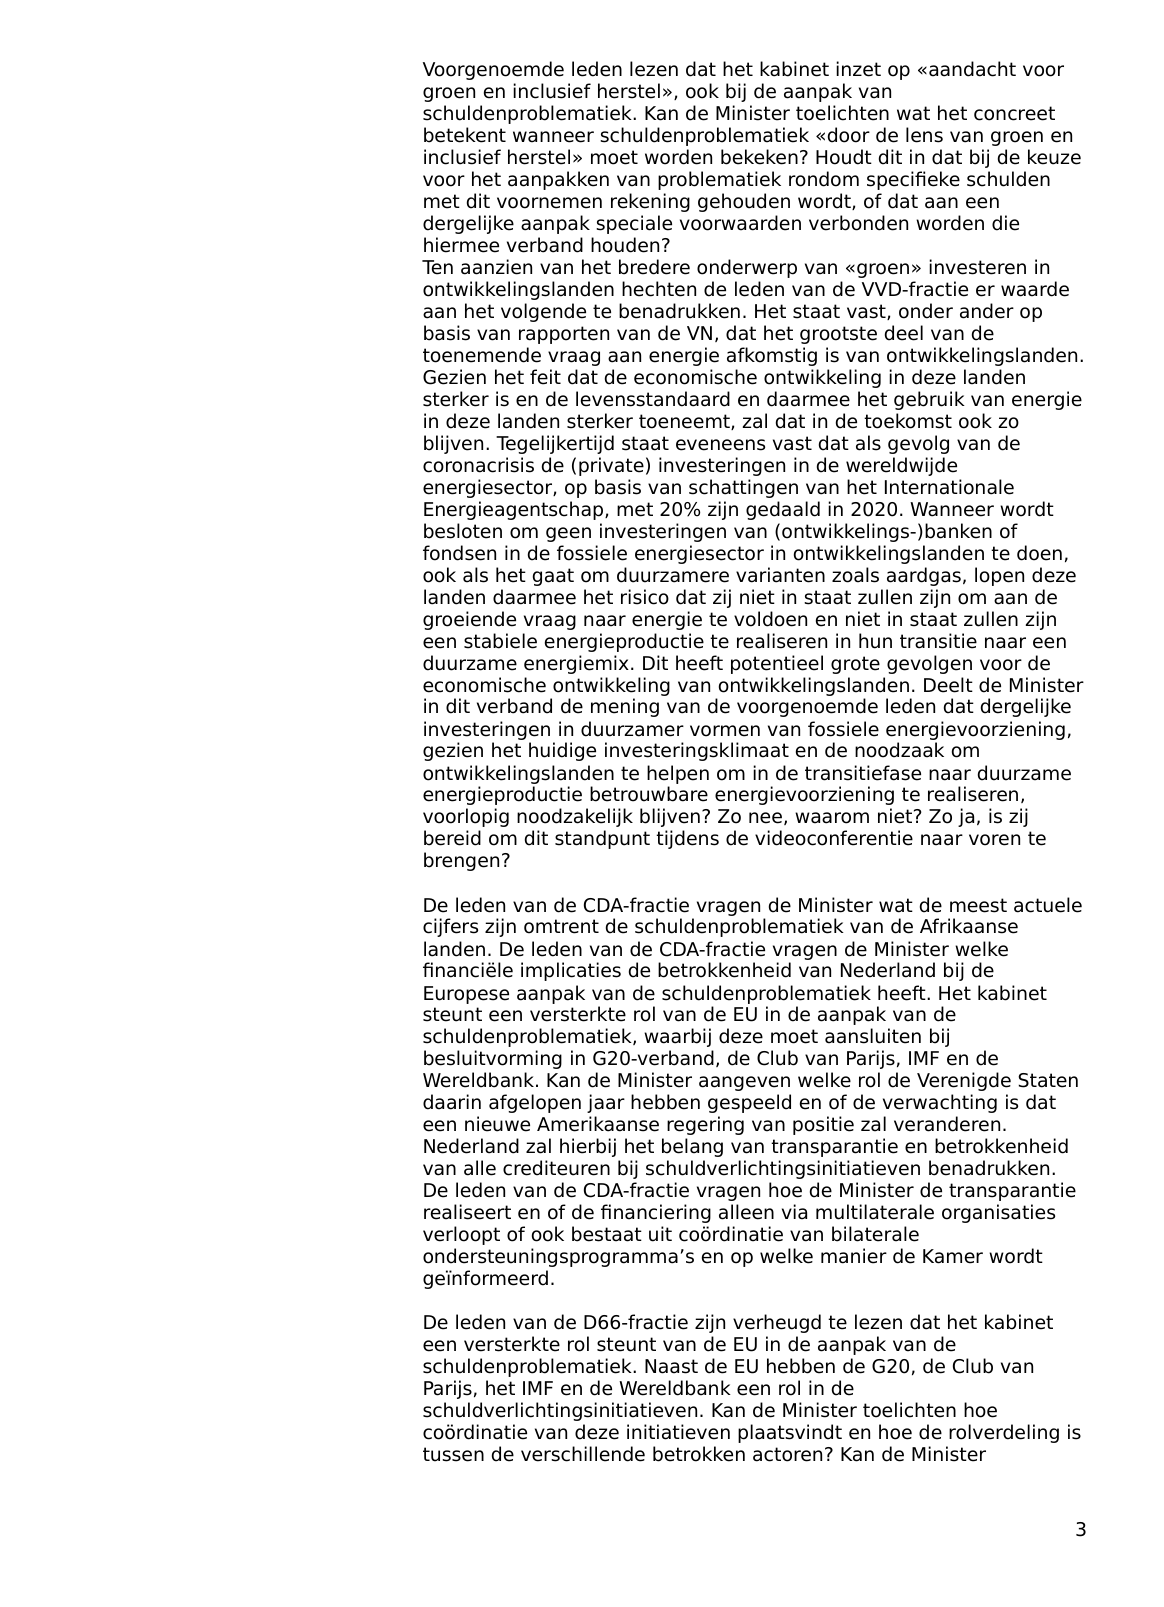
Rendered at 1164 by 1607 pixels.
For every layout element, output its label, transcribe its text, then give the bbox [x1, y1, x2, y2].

text Voorgenoemde leden lezen dat het kabinet inzet op «aandacht voor groen en inclusief herstel», ook bij de aanpak van schuldenproblematiek. Kan de Minister toelichten wat het concreet betekent wanneer schuldenproblematiek «door de lens van groen en inclusief herstel» moet worden bekeken? Houdt dit in dat bij de keuze voor het aanpakken van problematiek rondom specifieke schulden met dit voornemen rekening gehouden wordt, of dat aan een dergelijke aanpak speciale voorwaarden verbonden worden die hiermee verband houden? [422, 59, 1087, 257]
text Ten aanzien van het bredere onderwerp van «groen» investeren in ontwikkelingslanden hechten de leden van de VVD-fractie er waarde aan het volgende te benadrukken. Het staat vast, onder ander op basis van rapporten van de VN, dat het grootste deel van de toenemende vraag aan energie afkomstig is van ontwikkelingslanden. Gezien het feit dat de economische ontwikkeling in deze landen sterker is en de levensstandaard en daarmee het gebruik van energie in deze landen sterker toeneemt, zal dat in de toekomst ook zo blijven. Tegelijkertijd staat eveneens vast dat als gevolg van de coronacrisis de (private) investeringen in de wereldwijde energiesector, op basis van schattingen van het Internationale Energieagentschap, met 20% zijn gedaald in 2020. Wanneer wordt besloten om geen investeringen van (ontwikkelings-)banken of fondsen in de fossiele energiesector in ontwikkelingslanden te doen, ook als het gaat om duurzamere varianten zoals aardgas, lopen deze landen daarmee het risico dat zij niet in staat zullen zijn om aan de groeiende vraag naar energie te voldoen en niet in staat zullen zijn een stabiele energieproductie te realiseren in hun transitie naar een duurzame energiemix. Dit heeft potentieel grote gevolgen voor de economische ontwikkeling van ontwikkelingslanden. Deelt de Minister in dit verband de mening van de voorgenoemde leden dat dergelijke investeringen in duurzamer vormen van fossiele energievoorziening, gezien het huidige investeringsklimaat en de noodzaak om ontwikkelingslanden te helpen om in de transitiefase naar duurzame energieproductie betrouwbare energievoorziening te realiseren, voorlopig noodzakelijk blijven? Zo nee, waarom niet? Zo ja, is zij bereid om dit standpunt tijdens de videoconferentie naar voren te brengen? [422, 257, 1087, 872]
text De leden van de D66-fractie zijn verheugd te lezen dat het kabinet een versterkte rol steunt van de EU in de aanpak van de schuldenproblematiek. Naast de EU hebben de G20, de Club van Parijs, het IMF en de Wereldbank een rol in de schuldverlichtingsinitiatieven. Kan de Minister toelichten hoe coördinatie van deze initiatieven plaatsvindt en hoe de rolverdeling is tussen de verschillende betrokken actoren? Kan de Minister [422, 1312, 1087, 1466]
text De leden van de CDA-fractie vragen de Minister wat de meest actuele cijfers zijn omtrent de schuldenproblematiek van de Afrikaanse landen. De leden van de CDA-fractie vragen de Minister welke financiële implicaties de betrokkenheid van Nederland bij de Europese aanpak van de schuldenproblematiek heeft. Het kabinet steunt een versterkte rol van de EU in de aanpak van de schuldenproblematiek, waarbij deze moet aansluiten bij besluitvorming in G20-verband, de Club van Parijs, IMF en de Wereldbank. Kan de Minister aangeven welke rol de Verenigde Staten daarin afgelopen jaar hebben gespeeld en of de verwachting is dat een nieuwe Amerikaanse regering van positie zal veranderen. Nederland zal hierbij het belang van transparantie en betrokkenheid van alle crediteuren bij schuldverlichtingsinitiatieven benadrukken. De leden van de CDA-fractie vragen hoe de Minister de transparantie realiseert en of de financiering alleen via multilaterale organisaties verloopt of ook bestaat uit coördinatie van bilaterale ondersteuningsprogramma’s en op welke manier de Kamer wordt geïnformeerd. [422, 894, 1087, 1290]
